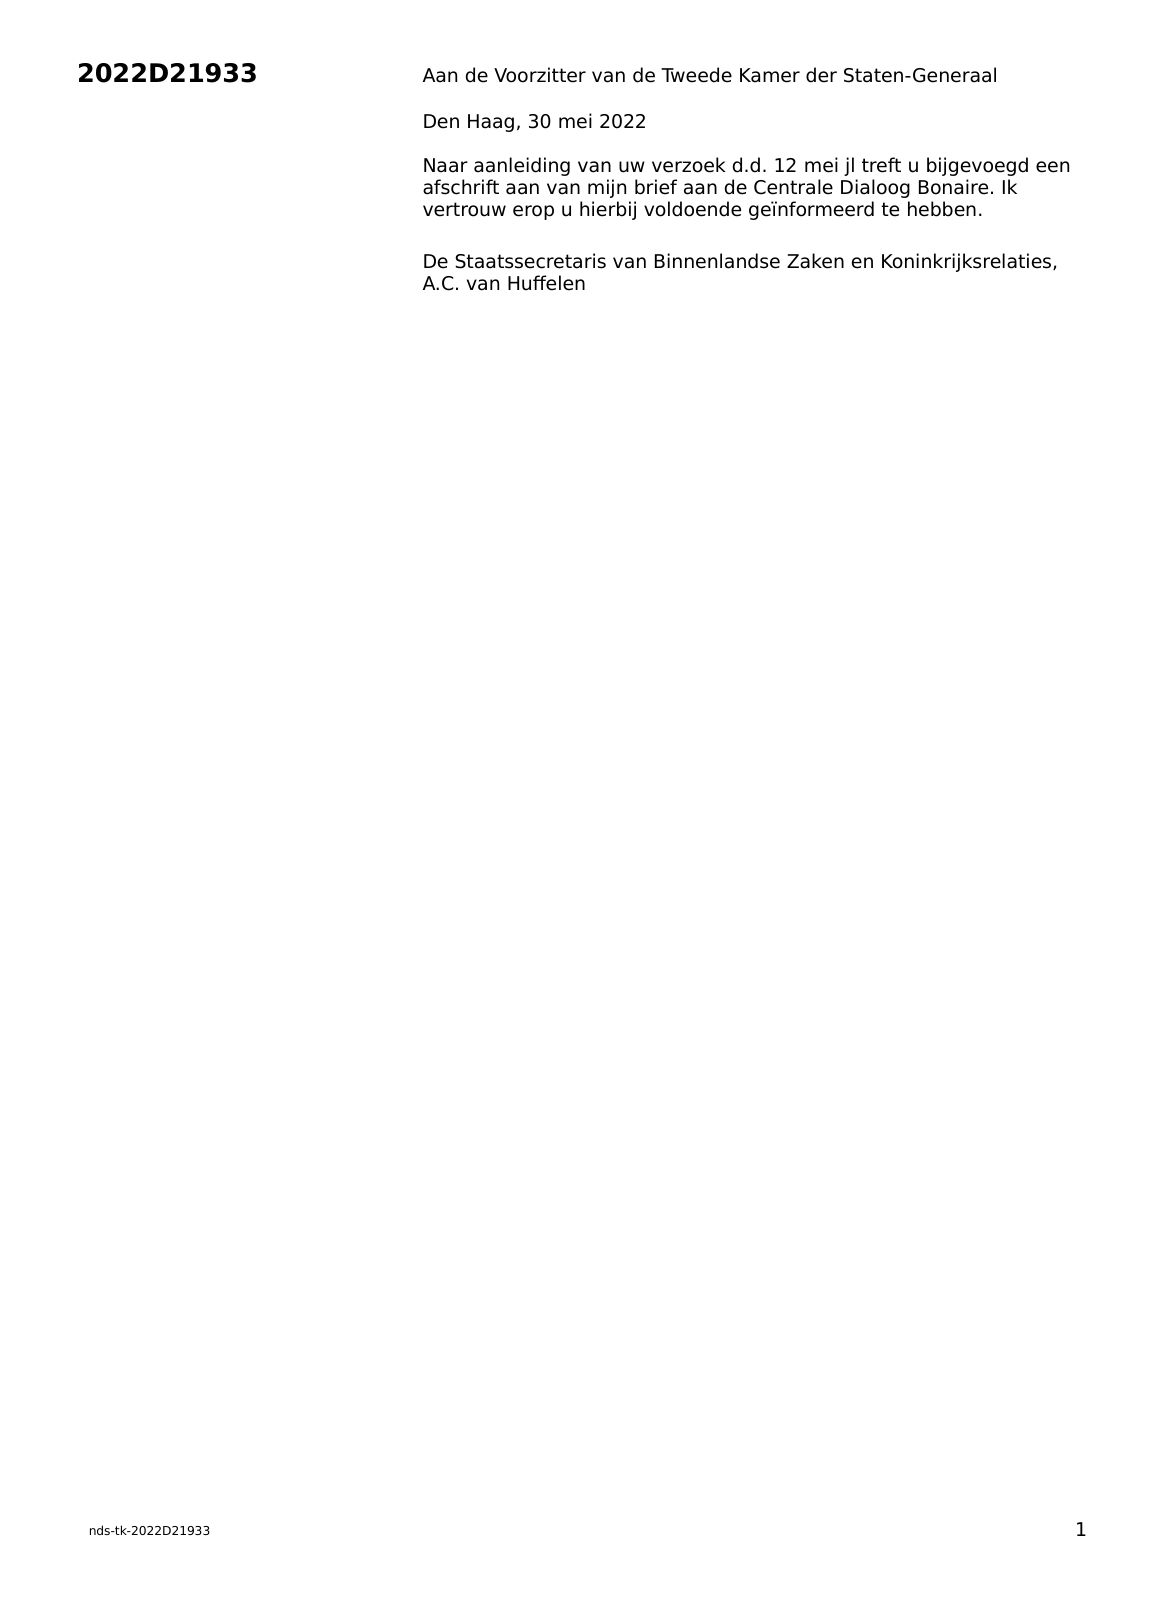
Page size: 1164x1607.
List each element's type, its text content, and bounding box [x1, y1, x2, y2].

text Naar aanleiding van uw verzoek d.d. 12 mei jl treft u bijgevoegd een afschrift aan van mijn brief aan de Centrale Dialoog Bonaire. Ik vertrouw erop u hierbij voldoende geïnformeerd te hebben. [422, 155, 1087, 221]
text Den Haag, 30 mei 2022 [422, 111, 1087, 133]
text nds-tk-2022D21933 [88, 1524, 323, 1538]
text 2022D21933 Aan de Voorzitter van de Tweede Kamer der Staten-Generaal [77, 59, 1087, 89]
text De Staatssecretaris van Binnenlandse Zaken en Koninkrijksrelaties, A.C. van Huffelen [422, 251, 1087, 295]
